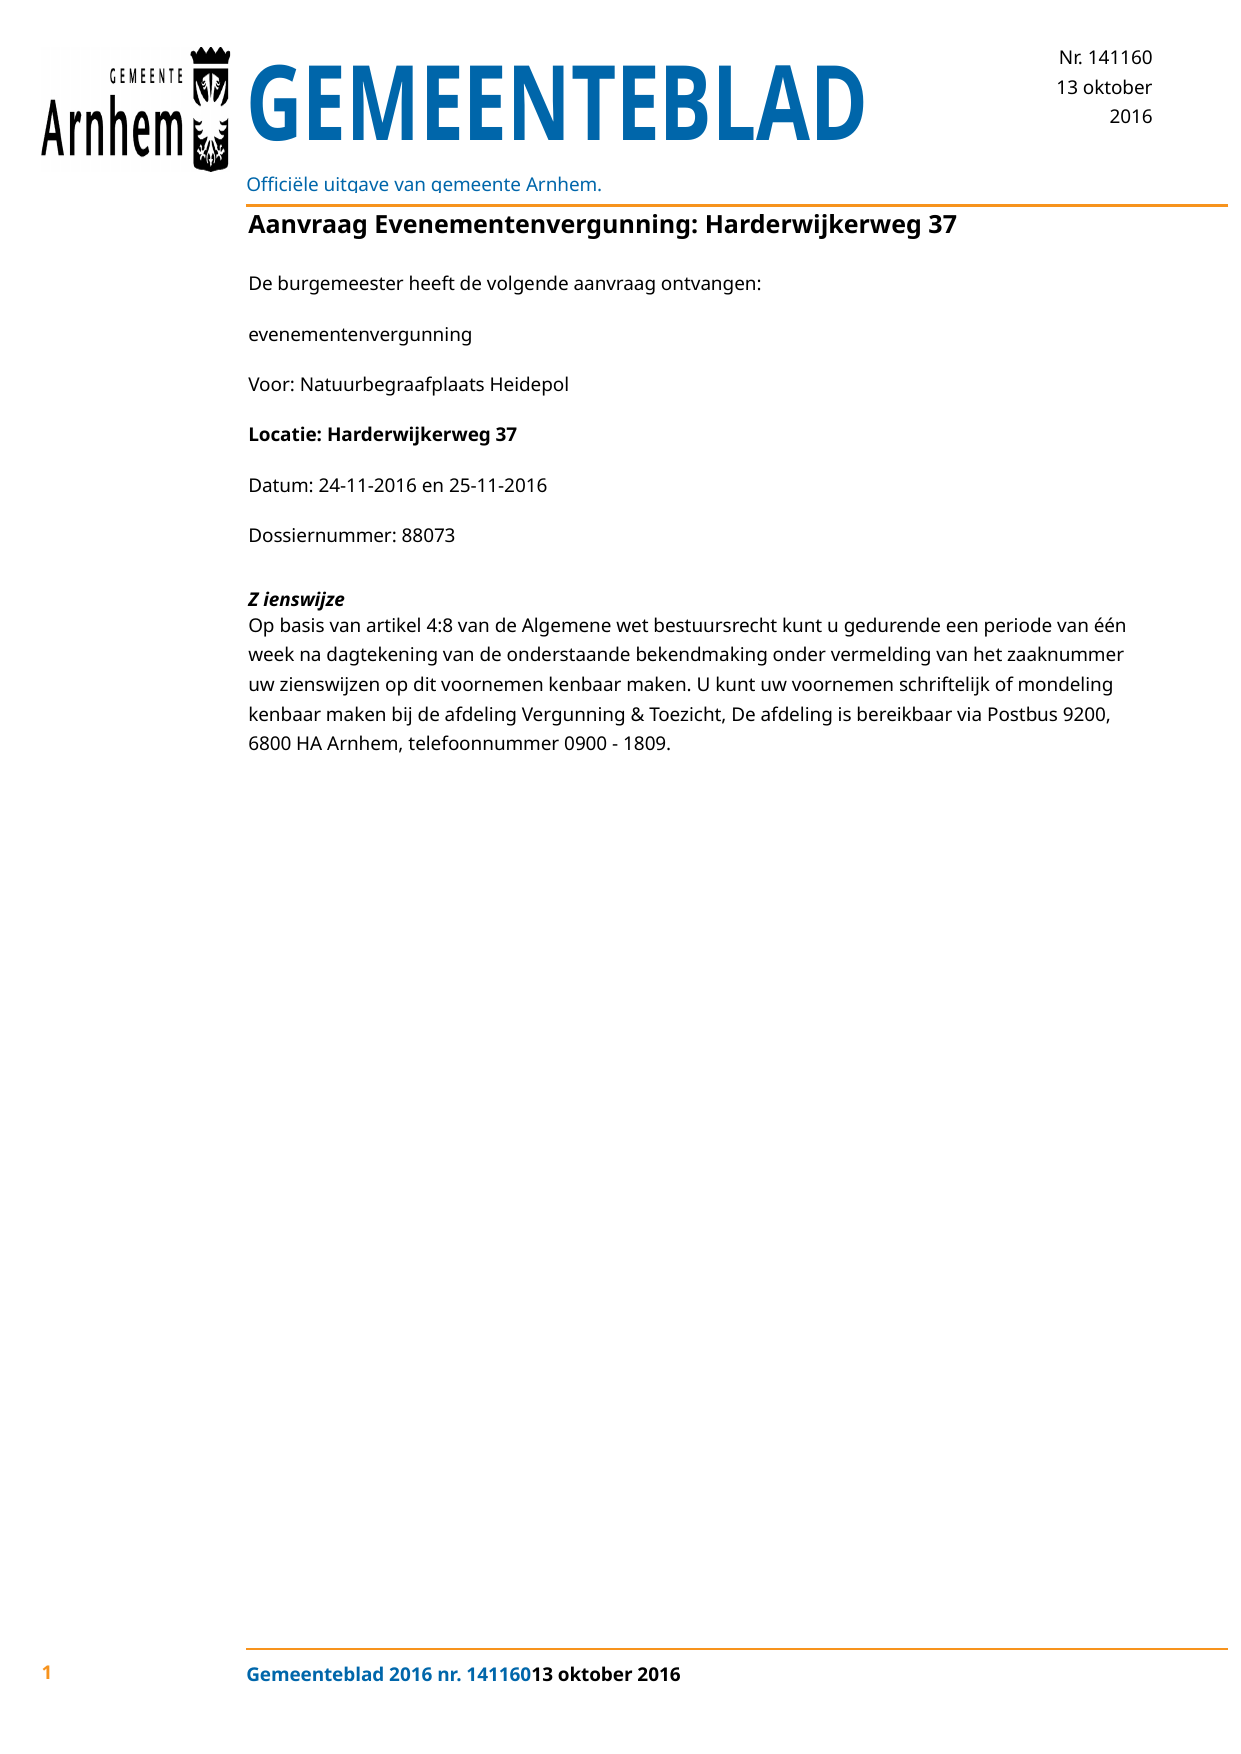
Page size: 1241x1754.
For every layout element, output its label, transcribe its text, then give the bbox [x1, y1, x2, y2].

text Dossiernummer: 88073 [248, 522, 1152, 548]
picture [41, 47, 231, 172]
text Datum: 24-11-2016 en 25-11-2016 [248, 472, 1152, 498]
text evenementenvergunning [248, 321, 1152, 346]
text Z ienswijze [248, 586, 1152, 612]
text Locatie: Harderwijkerweg 37 [248, 422, 1152, 447]
text Op basis van artikel 4:8 van de Algemene wet bestuursrecht kunt u gedurende een periode van één week na dagtekening van de onderstaande bekendmaking onder vermelding van het zaaknummer uw zienswijzen op dit voornemen kenbaar maken. U kunt uw voornemen schriftelijk of mondeling kenbaar maken bij de afdeling Vergunning & Toezicht, De afdeling is bereikbaar via Postbus 9200, 6800 HA Arnhem, telefoonnummer 0900 - 1809. [248, 612, 1152, 756]
text Aanvraag Evenementenvergunning: Harderwijkerweg 37 [248, 207, 1152, 241]
text De burgemeester heeft de volgende aanvraag ontvangen: [248, 270, 1152, 296]
text Voor: Natuurbegraafplaats Heidepol [248, 371, 1152, 397]
